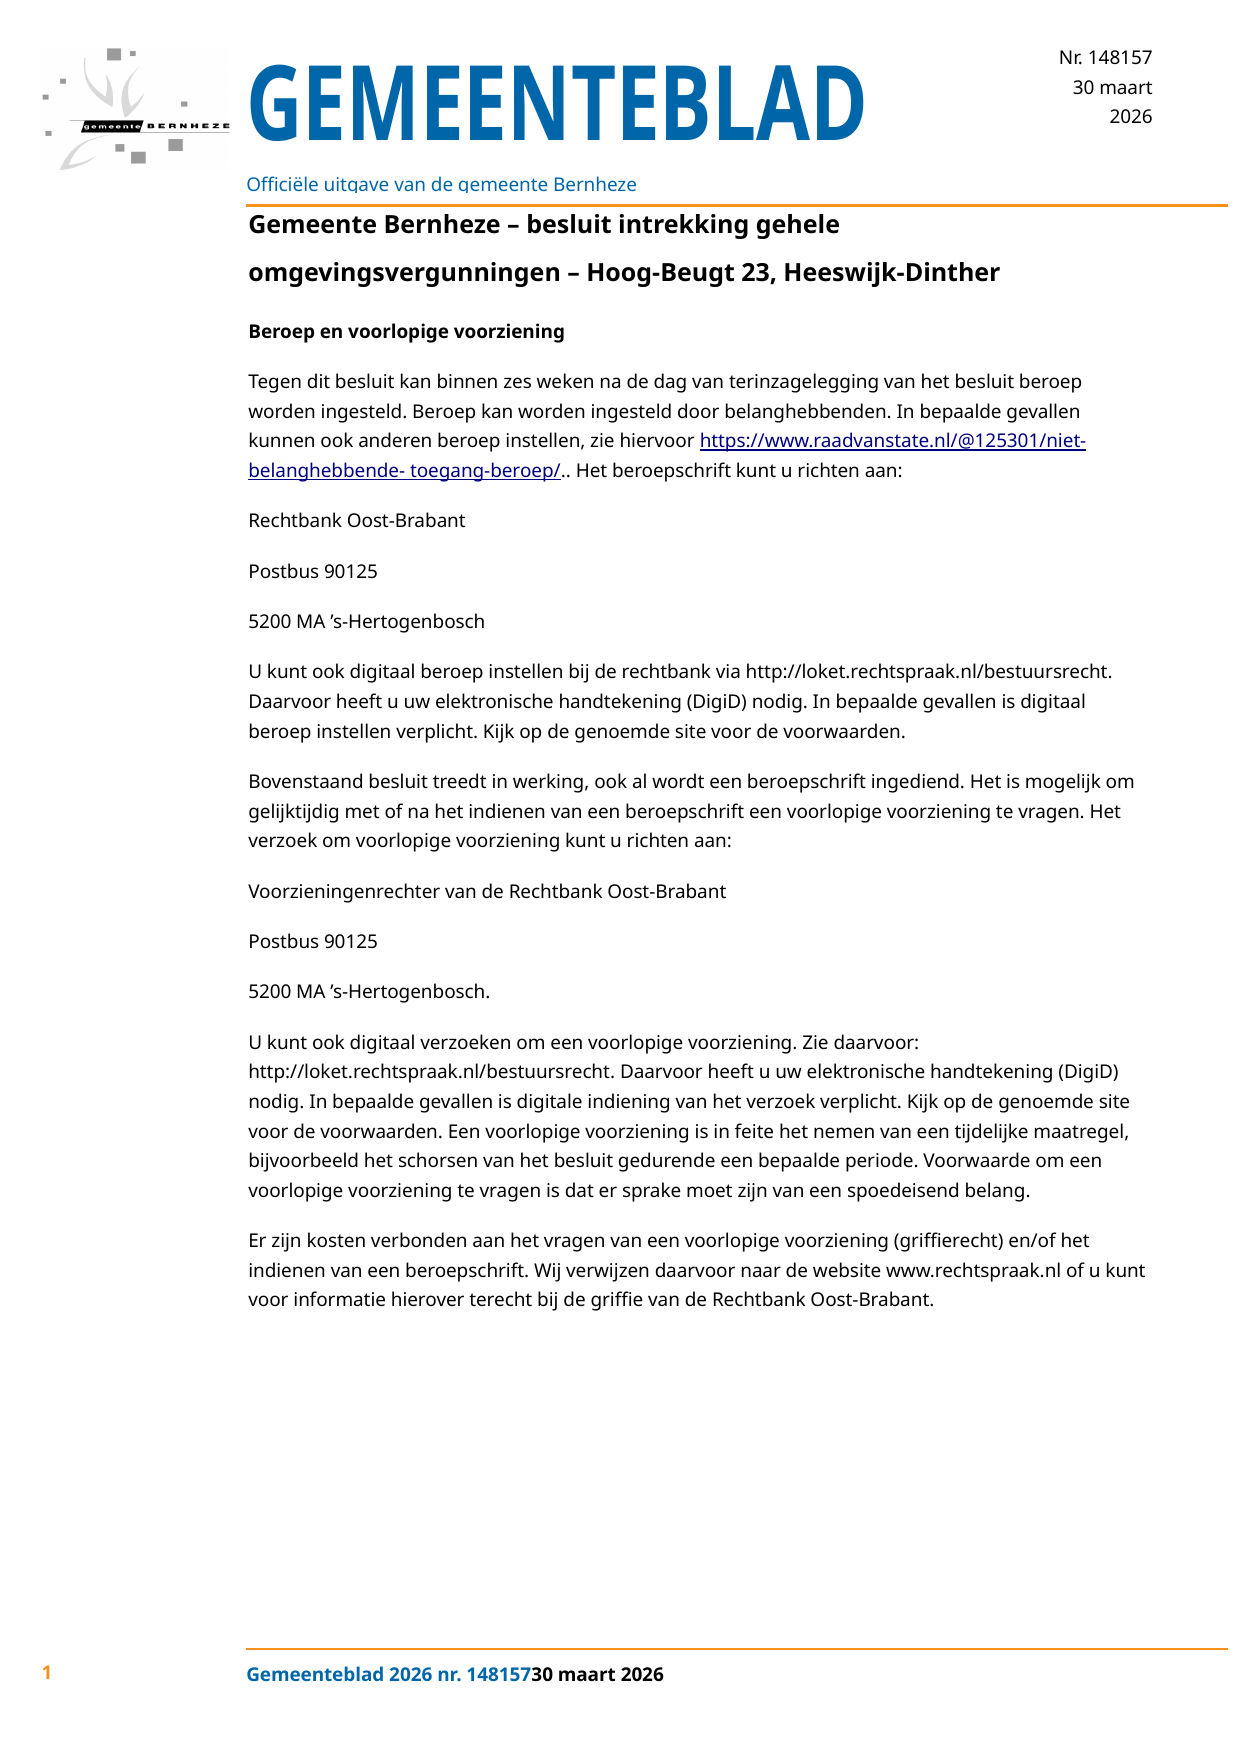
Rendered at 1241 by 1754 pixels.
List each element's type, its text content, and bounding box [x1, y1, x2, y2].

text Beroep en voorlopige voorziening [248, 318, 1152, 344]
text Rechtbank Oost-Brabant [248, 507, 1152, 533]
text Gemeente Bernheze – besluit intrekking gehele omgevingsvergunningen – Hoog-Beugt 23, Heeswijk-Dinther [248, 207, 1152, 288]
text U kunt ook digitaal beroep instellen bij de rechtbank via http://loket.rechtspraak.nl/bestuursrecht. Daarvoor heeft u uw elektronische handtekening (DigiD) nodig. In bepaalde gevallen is digitaal beroep instellen verplicht. Kijk op de genoemde site voor de voorwaarden. [248, 659, 1152, 744]
text 5200 MA ’s-Hertogenbosch [248, 608, 1152, 634]
text Er zijn kosten verbonden aan het vragen van een voorlopige voorziening (griffierecht) en/of het indienen van een beroepschrift. Wij verwijzen daarvoor naar de website www.rechtspraak.nl of u kunt voor informatie hierover terecht bij de griffie van de Rechtbank Oost-Brabant. [248, 1227, 1152, 1312]
text Bovenstaand besluit treedt in werking, ook al wordt een beroepschrift ingediend. Het is mogelijk om gelijktijdig met of na het indienen van een beroepschrift een voorlopige voorziening te vragen. Het verzoek om voorlopige voorziening kunt u richten aan: [248, 768, 1152, 853]
text U kunt ook digitaal verzoeken om een voorlopige voorziening. Zie daarvoor: http://loket.rechtspraak.nl/bestuursrecht. Daarvoor heeft u uw elektronische handtekening (DigiD) nodig. In bepaalde gevallen is digitale indiening van het verzoek verplicht. Kijk op de genoemde site voor de voorwaarden. Een voorlopige voorziening is in feite het nemen van een tijdelijke maatregel, bijvoorbeeld het schorsen van het besluit gedurende een bepaalde periode. Voorwaarde om een voorlopige voorziening te vragen is dat er sprake moet zijn van een spoedeisend belang. [248, 1029, 1152, 1203]
text 5200 MA ’s-Hertogenbosch. [248, 979, 1152, 1004]
text Postbus 90125 [248, 928, 1152, 954]
text Postbus 90125 [248, 558, 1152, 584]
text Tegen dit besluit kan binnen zes weken na de dag van terinzagelegging van het besluit beroep worden ingesteld. Beroep kan worden ingesteld door belanghebbenden. In bepaalde gevallen kunnen ook anderen beroep instellen, zie hiervoor https://www.raadvanstate.nl/@125301/niet-belanghebbende- toegang-beroep/.. Het beroepschrift kunt u richten aan: [248, 368, 1152, 483]
picture [41, 47, 231, 172]
text Voorzieningenrechter van de Rechtbank Oost-Brabant [248, 878, 1152, 904]
